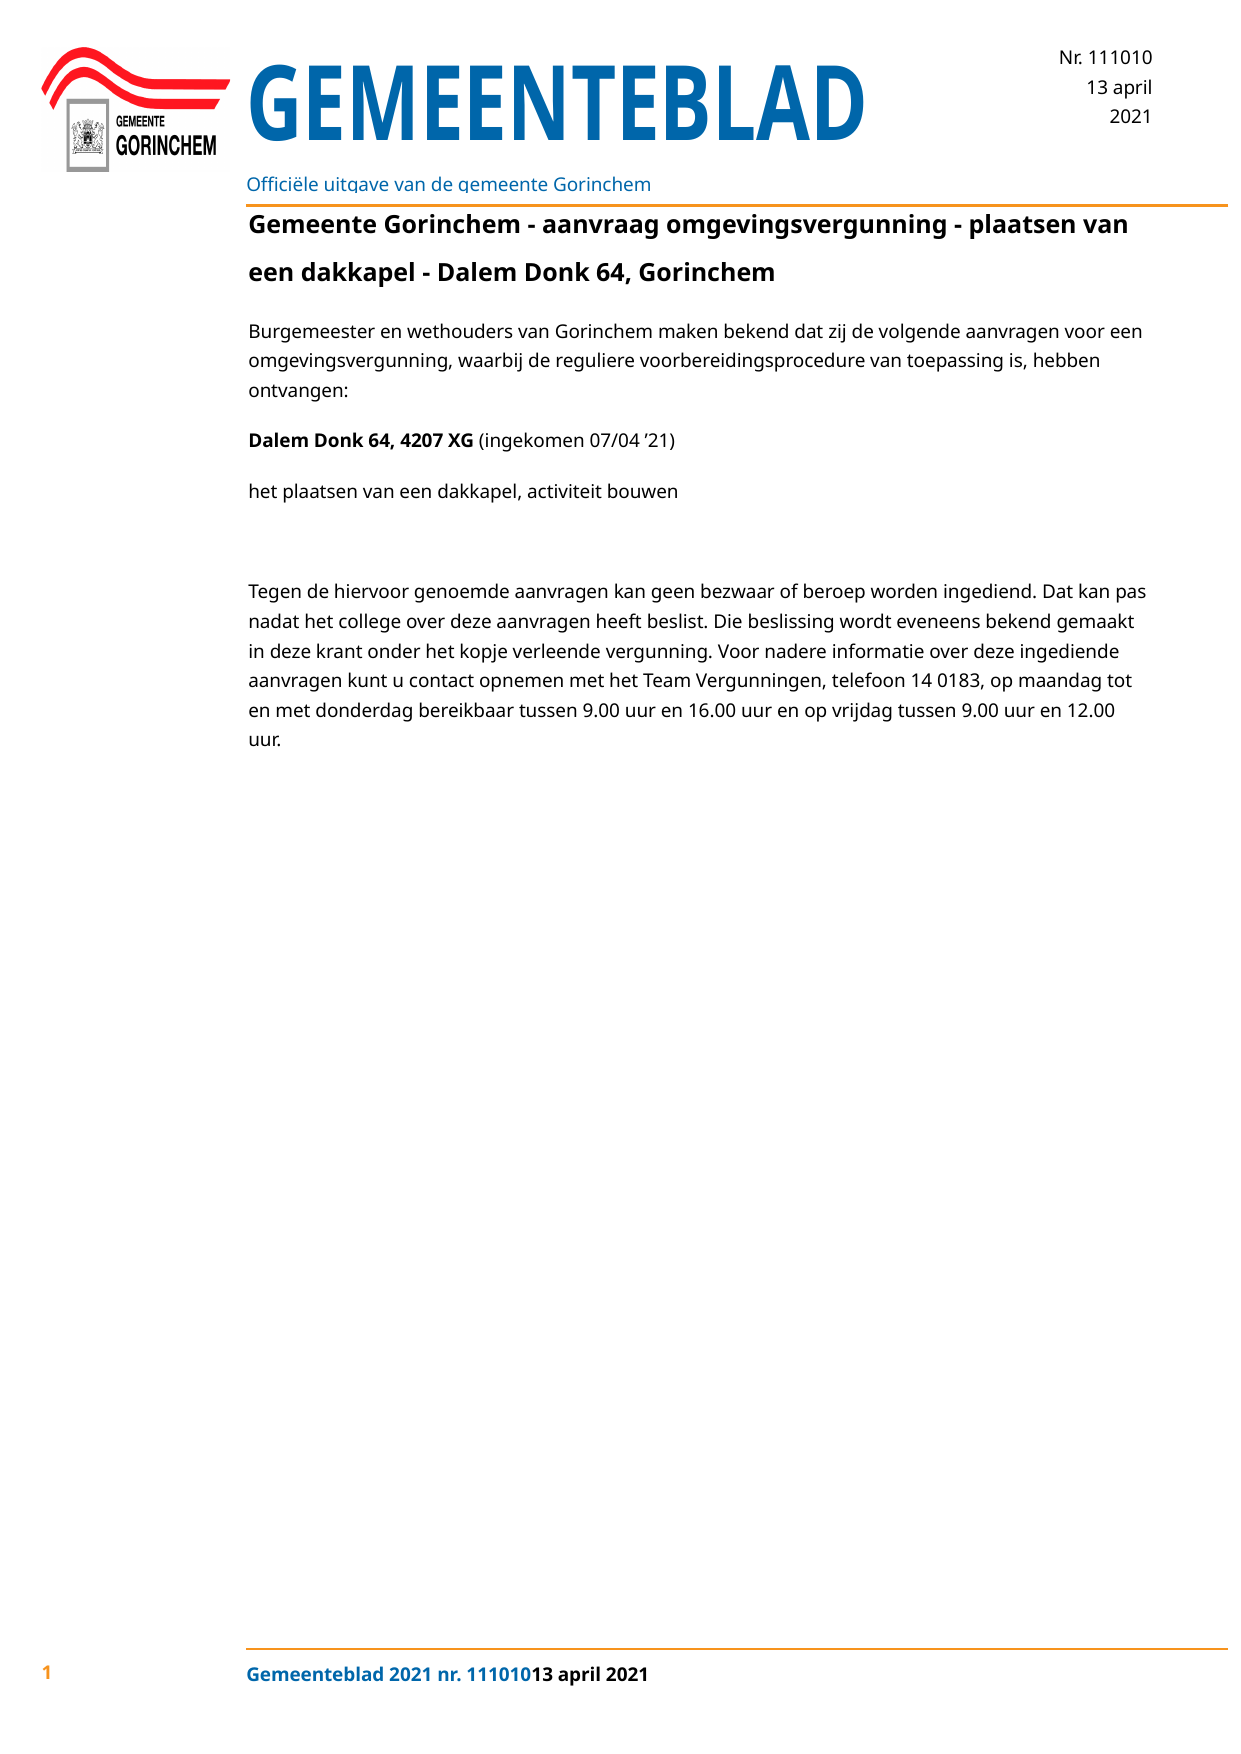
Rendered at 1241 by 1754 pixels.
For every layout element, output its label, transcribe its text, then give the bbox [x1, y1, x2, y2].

text Dalem Donk 64, 4207 XG (ingekomen 07/04 ’21) [248, 427, 1152, 453]
text Tegen de hiervoor genoemde aanvragen kan geen bezwaar of beroep worden ingediend. Dat kan pas nadat het college over deze aanvragen heeft beslist. Die beslissing wordt eveneens bekend gemaakt in deze krant onder het kopje verleende vergunning. Voor nadere informatie over deze ingediende aanvragen kunt u contact opnemen met het Team Vergunningen, telefoon 14 0183, op maandag tot en met donderdag bereikbaar tussen 9.00 uur en 16.00 uur en op vrijdag tussen 9.00 uur en 12.00 uur. [248, 579, 1152, 752]
text Burgemeester en wethouders van Gorinchem maken bekend dat zij de volgende aanvragen voor een omgevingsvergunning, waarbij de reguliere voorbereidingsprocedure van toepassing is, hebben ontvangen: [248, 318, 1152, 403]
text Gemeente Gorinchem - aanvraag omgevingsvergunning - plaatsen van een dakkapel - Dalem Donk 64, Gorinchem [248, 207, 1152, 288]
text het plaatsen van een dakkapel, activiteit bouwen [248, 478, 1152, 504]
picture [41, 47, 231, 172]
